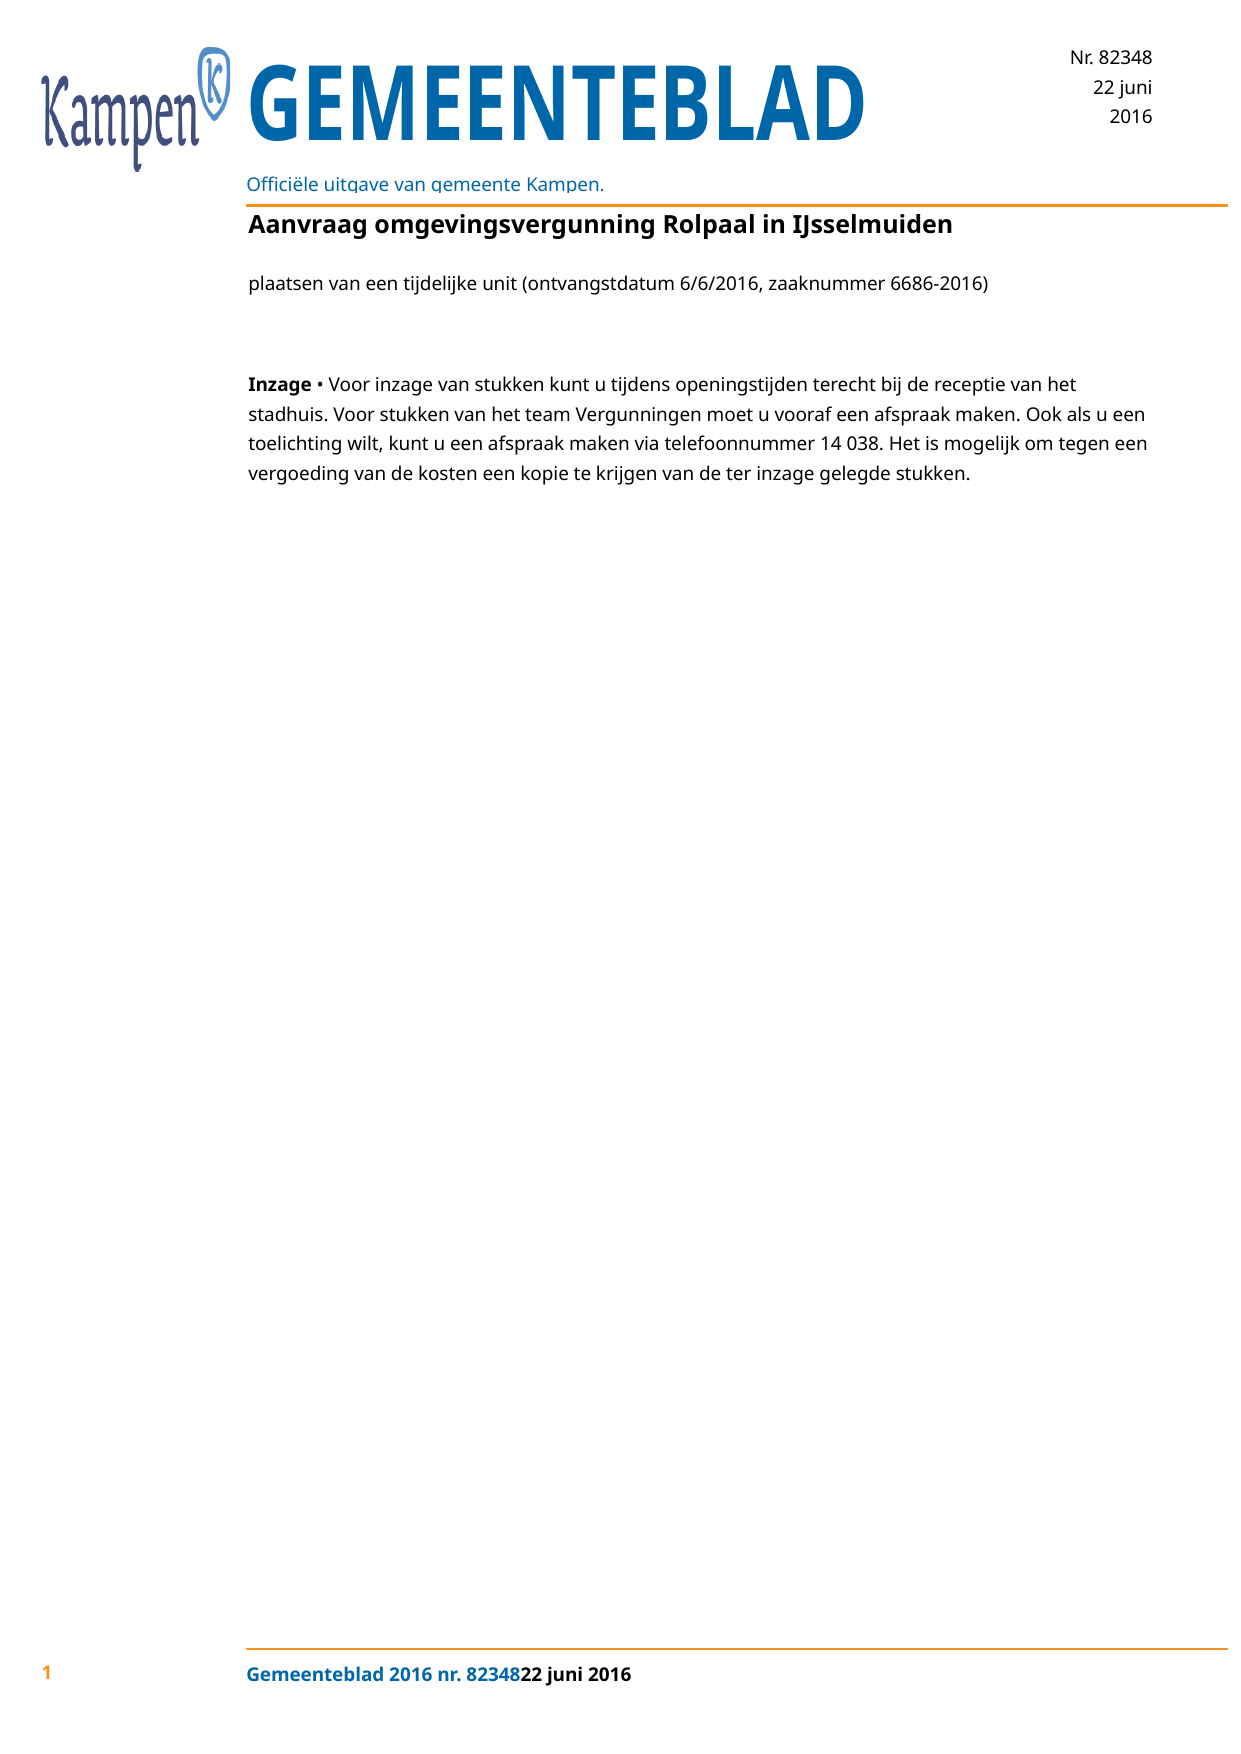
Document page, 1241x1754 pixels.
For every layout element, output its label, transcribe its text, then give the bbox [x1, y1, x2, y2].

text Aanvraag omgevingsvergunning Rolpaal in IJsselmuiden [248, 207, 1152, 241]
text Inzage • Voor inzage van stukken kunt u tijdens openingstijden terecht bij de receptie van het stadhuis. Voor stukken van het team Vergunningen moet u vooraf een afspraak maken. Ook als u een toelichting wilt, kunt u een afspraak maken via telefoonnummer 14 038. Het is mogelijk om tegen een vergoeding van de kosten een kopie te krijgen van de ter inzage gelegde stukken. [248, 371, 1152, 486]
text plaatsen van een tijdelijke unit (ontvangstdatum 6/6/2016, zaaknummer 6686-2016) [248, 270, 1152, 296]
picture [41, 47, 231, 172]
